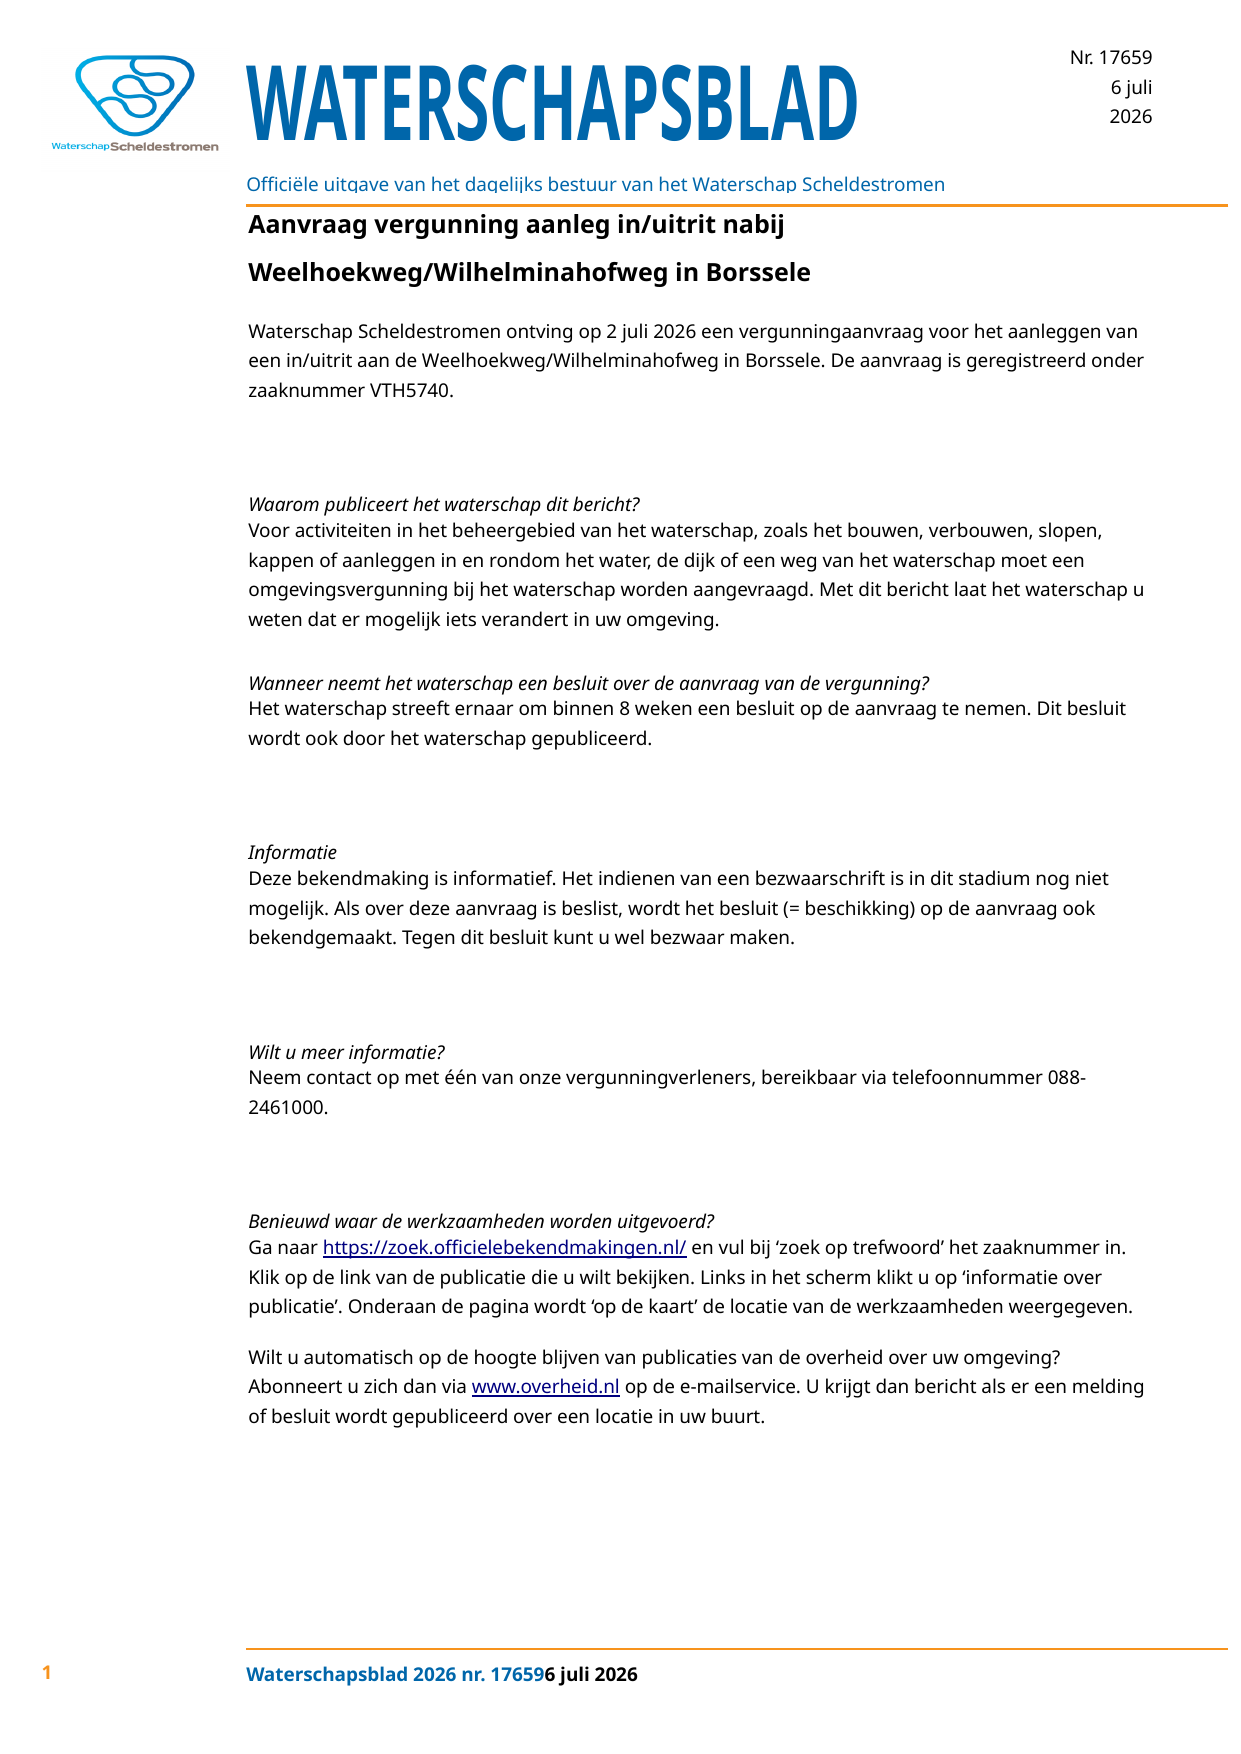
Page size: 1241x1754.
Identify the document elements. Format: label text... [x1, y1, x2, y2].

text Aanvraag vergunning aanleg in/uitrit nabij Weelhoekweg/Wilhelminahofweg in Borssele [248, 207, 1152, 288]
text Waarom publiceert het waterschap dit bericht? [248, 491, 1152, 517]
text Informatie [248, 839, 1152, 865]
text Waterschap Scheldestromen ontving op 2 juli 2026 een vergunningaanvraag voor het aanleggen van een in/uitrit aan de Weelhoekweg/Wilhelminahofweg in Borssele. De aanvraag is geregistreerd onder zaaknummer VTH5740. [248, 318, 1152, 403]
text Deze bekendmaking is informatief. Het indienen van een bezwaarschrift is in dit stadium nog niet mogelijk. Als over deze aanvraag is beslist, wordt het besluit (= beschikking) op de aanvraag ook bekendgemaakt. Tegen dit besluit kunt u wel bezwaar maken. [248, 865, 1152, 950]
text Wilt u meer informatie? [248, 1039, 1152, 1064]
text Wanneer neemt het waterschap een besluit over de aanvraag van de vergunning? [248, 670, 1152, 696]
text Ga naar https://zoek.officielebekendmakingen.nl/ en vul bij ‘zoek op trefwoord’ het zaaknummer in. Klik op de link van de publicatie die u wilt bekijken. Links in het scherm klikt u op ‘informatie over publicatie’. Onderaan de pagina wordt ‘op de kaart’ de locatie van de werkzaamheden weergegeven. [248, 1234, 1152, 1319]
text Wilt u automatisch op de hoogte blijven van publicaties van de overheid over uw omgeving? Abonneert u zich dan via www.overheid.nl op de e-mailservice. U krijgt dan bericht als er een melding of besluit wordt gepubliceerd over een locatie in uw buurt. [248, 1344, 1152, 1429]
text Voor activiteiten in het beheergebied van het waterschap, zoals het bouwen, verbouwen, slopen, kappen of aanleggen in en rondom het water, de dijk of een weg van het waterschap moet een omgevingsvergunning bij het waterschap worden aangevraagd. Met dit bericht laat het waterschap u weten dat er mogelijk iets verandert in uw omgeving. [248, 517, 1152, 632]
text Het waterschap streeft ernaar om binnen 8 weken een besluit op de aanvraag te nemen. Dit besluit wordt ook door het waterschap gepubliceerd. [248, 696, 1152, 751]
picture [41, 47, 231, 172]
text Benieuwd waar de werkzaamheden worden uitgevoerd? [248, 1208, 1152, 1234]
text Neem contact op met één van onze vergunningverleners, bereikbaar via telefoonnummer 088-2461000. [248, 1064, 1152, 1120]
